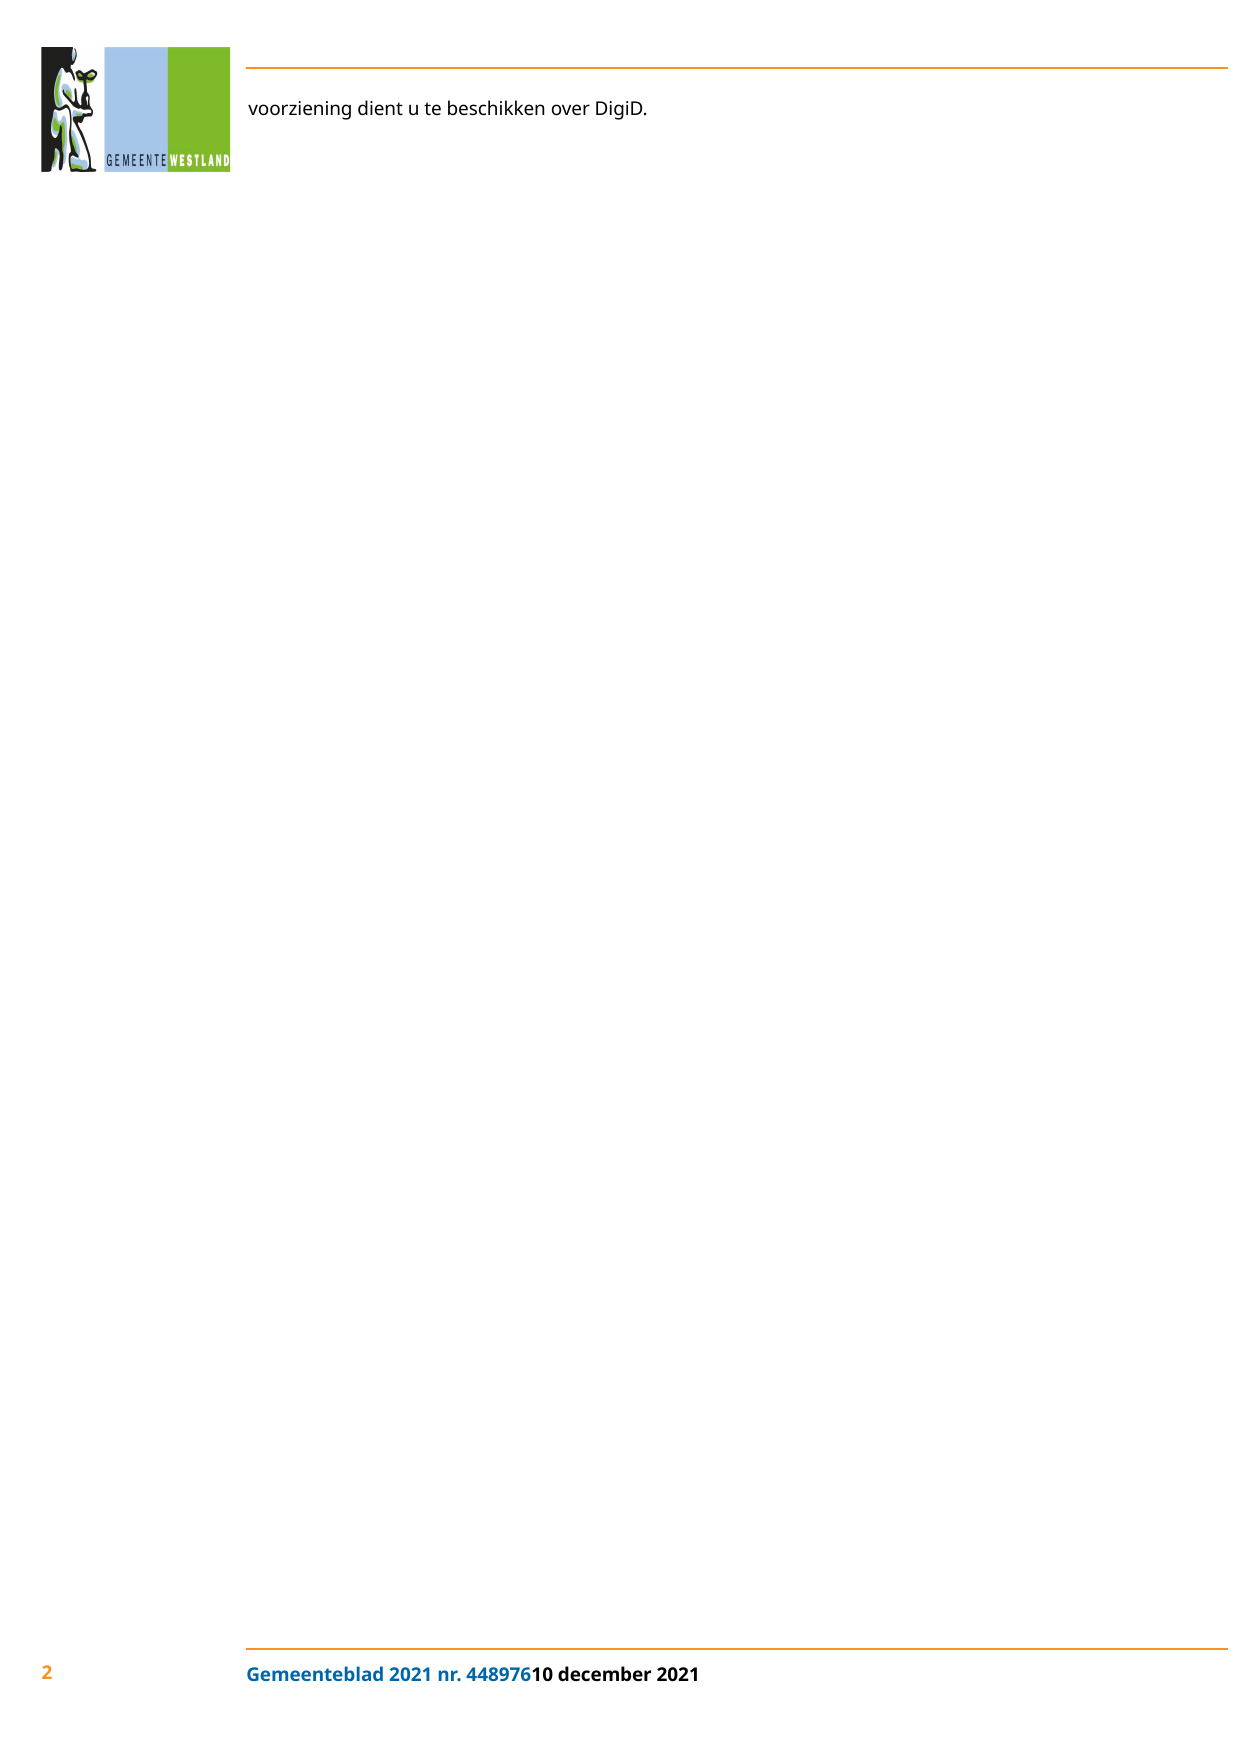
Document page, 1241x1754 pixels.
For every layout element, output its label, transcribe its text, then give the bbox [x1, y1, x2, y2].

text voorziening dient u te beschikken over DigiD. [248, 95, 1152, 121]
picture [41, 47, 231, 172]
